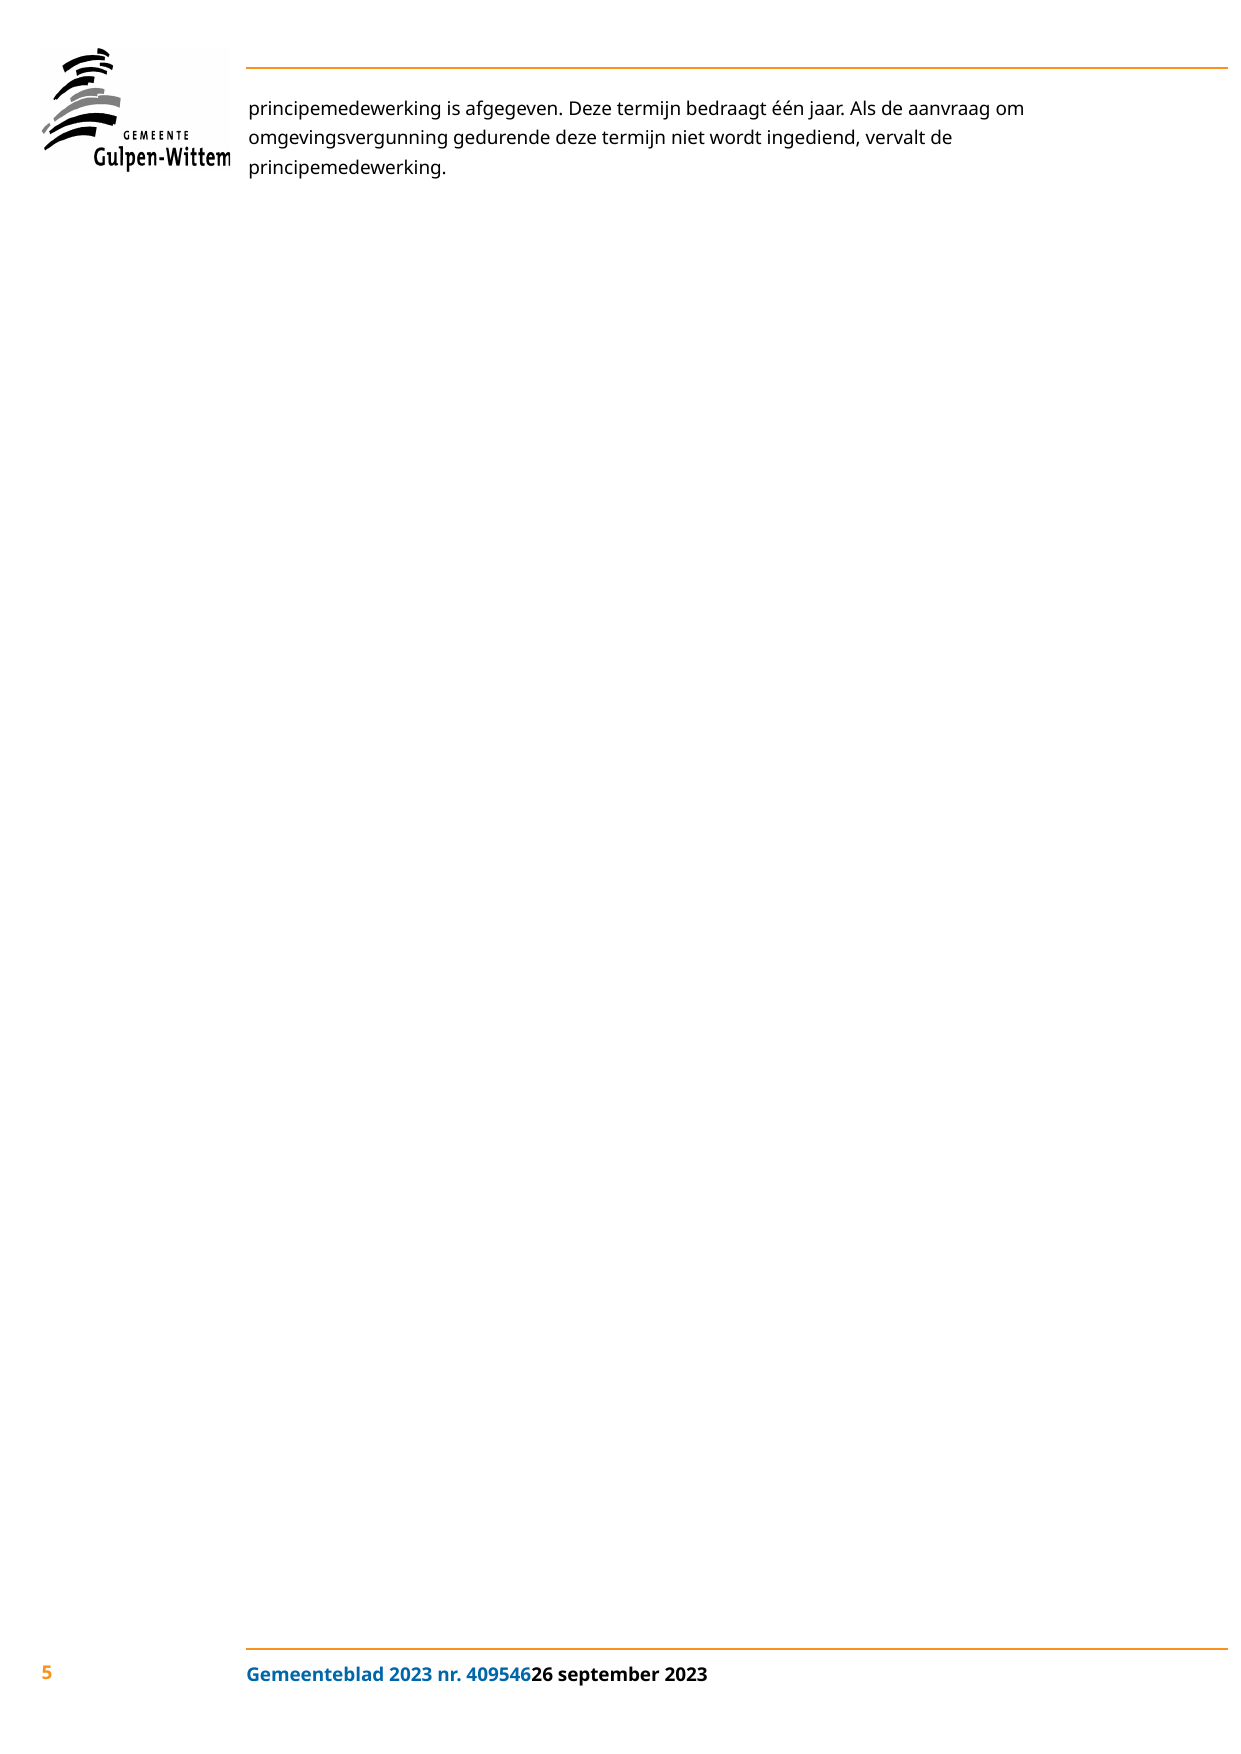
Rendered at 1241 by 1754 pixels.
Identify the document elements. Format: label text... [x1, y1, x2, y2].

text principemedewerking is afgegeven. Deze termijn bedraagt één jaar. Als de aanvraag om omgevingsvergunning gedurende deze termijn niet wordt ingediend, vervalt de principemedewerking. [248, 95, 1152, 180]
picture [41, 47, 231, 172]
